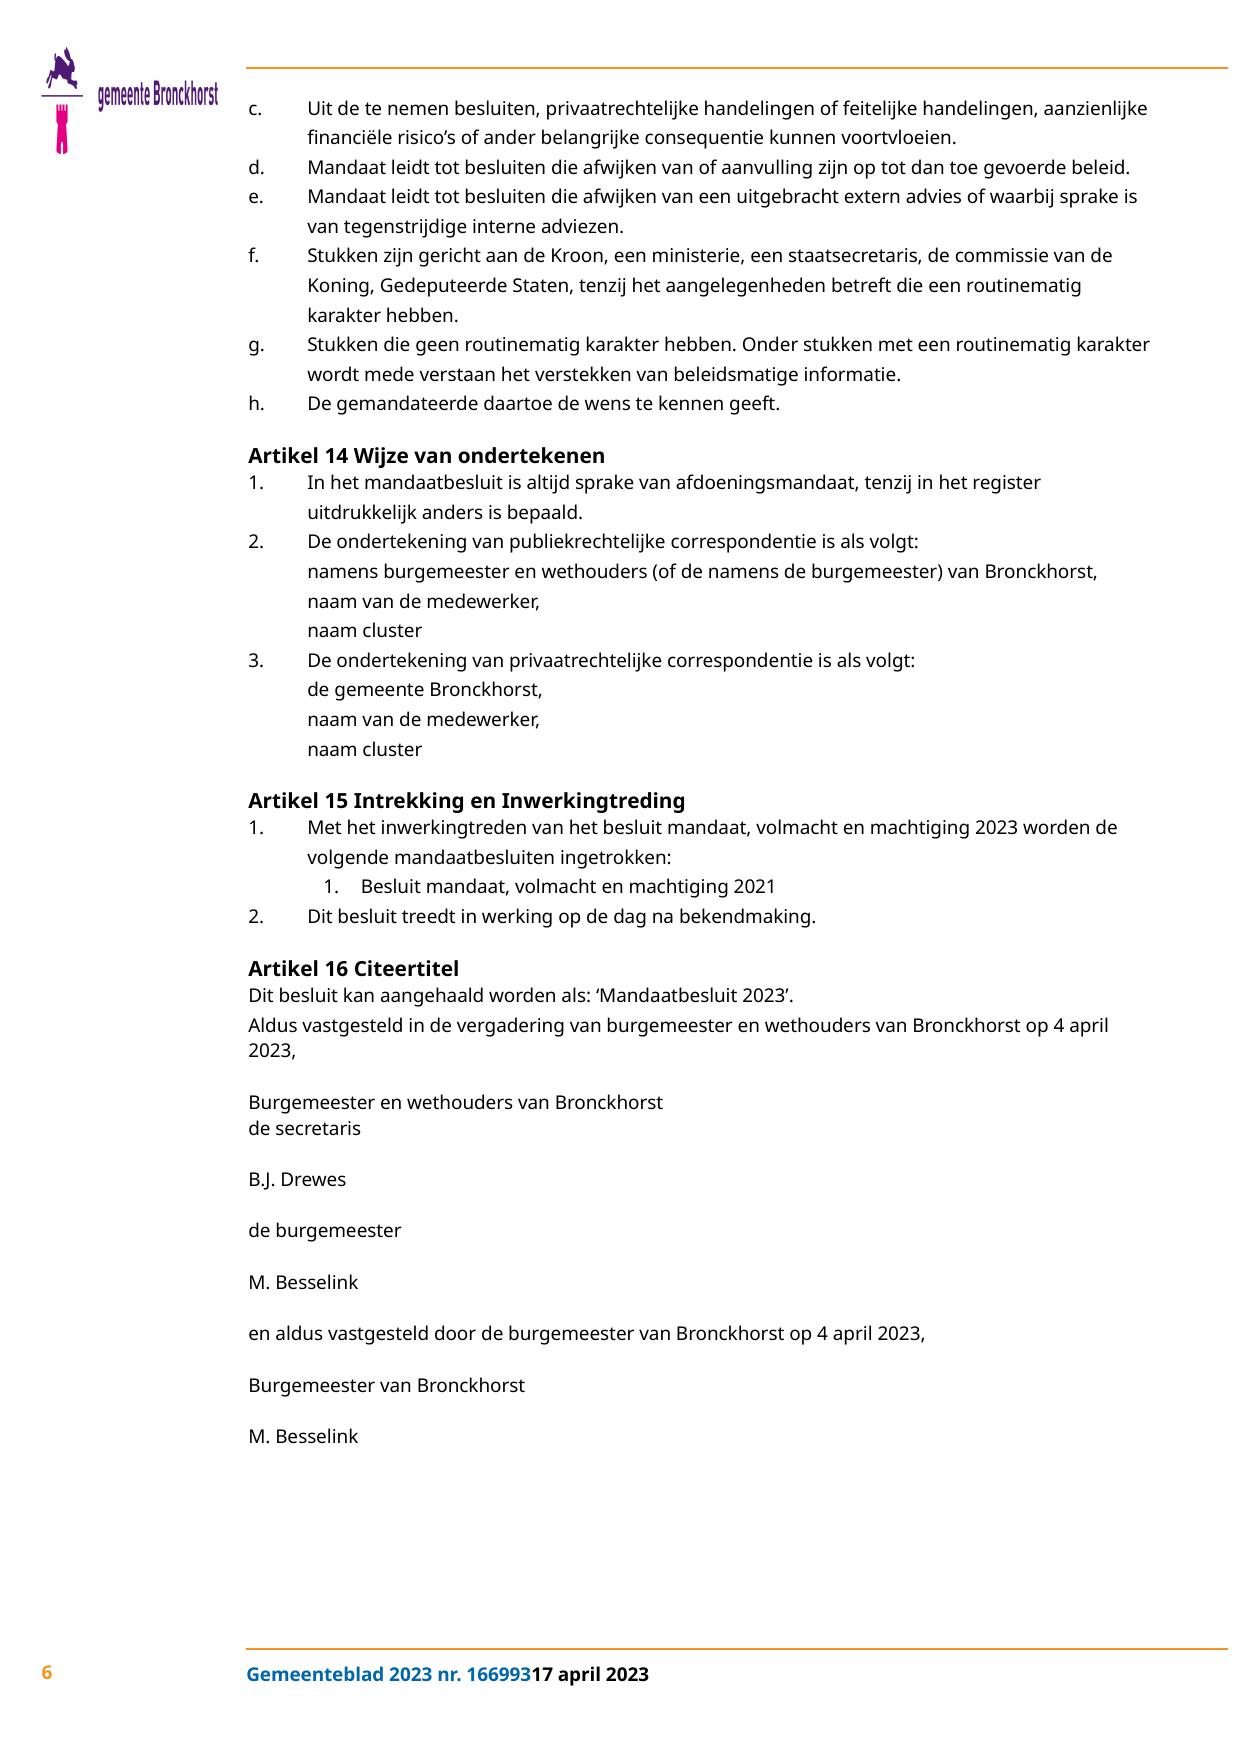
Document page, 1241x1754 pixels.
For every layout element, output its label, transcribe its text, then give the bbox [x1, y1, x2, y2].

list De gemandateerde daartoe de wens te kennen geeft. [248, 391, 1152, 416]
text de secretaris [248, 1115, 1152, 1140]
list naam cluster [248, 617, 1152, 643]
list naam cluster [248, 736, 1152, 761]
list de gemeente Bronckhorst, [248, 677, 1152, 702]
text Artikel 14 Wijze van ondertekenen [248, 441, 1152, 469]
text M. Besselink [248, 1269, 1152, 1295]
list De ondertekening van publiekrechtelijke correspondentie is als volgt: [248, 529, 1152, 554]
list namens burgemeester en wethouders (of de namens de burgemeester) van Bronckhorst, [248, 558, 1152, 584]
text Artikel 16 Citeertitel [248, 954, 1152, 982]
list Mandaat leidt tot besluiten die afwijken van of aanvulling zijn op tot dan toe gevoerde beleid. [248, 154, 1152, 180]
text Dit besluit kan aangehaald worden als: ‘Mandaatbesluit 2023’. [248, 982, 1152, 1008]
list Mandaat leidt tot besluiten die afwijken van een uitgebracht extern advies of waarbij sprake is van tegenstrijdige interne adviezen. [248, 183, 1152, 239]
list De ondertekening van privaatrechtelijke correspondentie is als volgt: [248, 647, 1152, 673]
text Artikel 15 Intrekking en Inwerkingtreding [248, 786, 1152, 814]
picture [41, 47, 231, 172]
list Uit de te nemen besluiten, privaatrechtelijke handelingen of feitelijke handelingen, aanzienlijke financiële risico’s of ander belangrijke consequentie kunnen voortvloeien. [248, 95, 1152, 150]
text B.J. Drewes [248, 1166, 1152, 1192]
text M. Besselink [248, 1423, 1152, 1449]
list naam van de medewerker, [248, 706, 1152, 732]
text en aldus vastgesteld door de burgemeester van Bronckhorst op 4 april 2023, [248, 1321, 1152, 1346]
list Dit besluit treedt in werking op de dag na bekendmaking. [248, 903, 1152, 929]
list In het mandaatbesluit is altijd sprake van afdoeningsmandaat, tenzij in het register uitdrukkelijk anders is bepaald. [248, 469, 1152, 525]
list naam van de medewerker, [248, 588, 1152, 613]
text Aldus vastgesteld in de vergadering van burgemeester en wethouders van Bronckhorst op 4 april 2023, [248, 1012, 1152, 1063]
text Burgemeester van Bronckhorst [248, 1372, 1152, 1398]
list Stukken zijn gericht aan de Kroon, een ministerie, een staatsecretaris, de commissie van de Koning, Gedeputeerde Staten, tenzij het aangelegenheden betreft die een routinematig karakter hebben. [248, 243, 1152, 328]
list Stukken die geen routinematig karakter hebben. Onder stukken met een routinematig karakter wordt mede verstaan het verstekken van beleidsmatige informatie. [248, 331, 1152, 387]
text de burgemeester [248, 1218, 1152, 1243]
list Met het inwerkingtreden van het besluit mandaat, volmacht en machtiging 2023 worden de volgende mandaatbesluiten ingetrokken: [248, 814, 1152, 870]
list Besluit mandaat, volmacht en machtiging 2021 [323, 874, 1152, 899]
text Burgemeester en wethouders van Bronckhorst [248, 1089, 1152, 1115]
